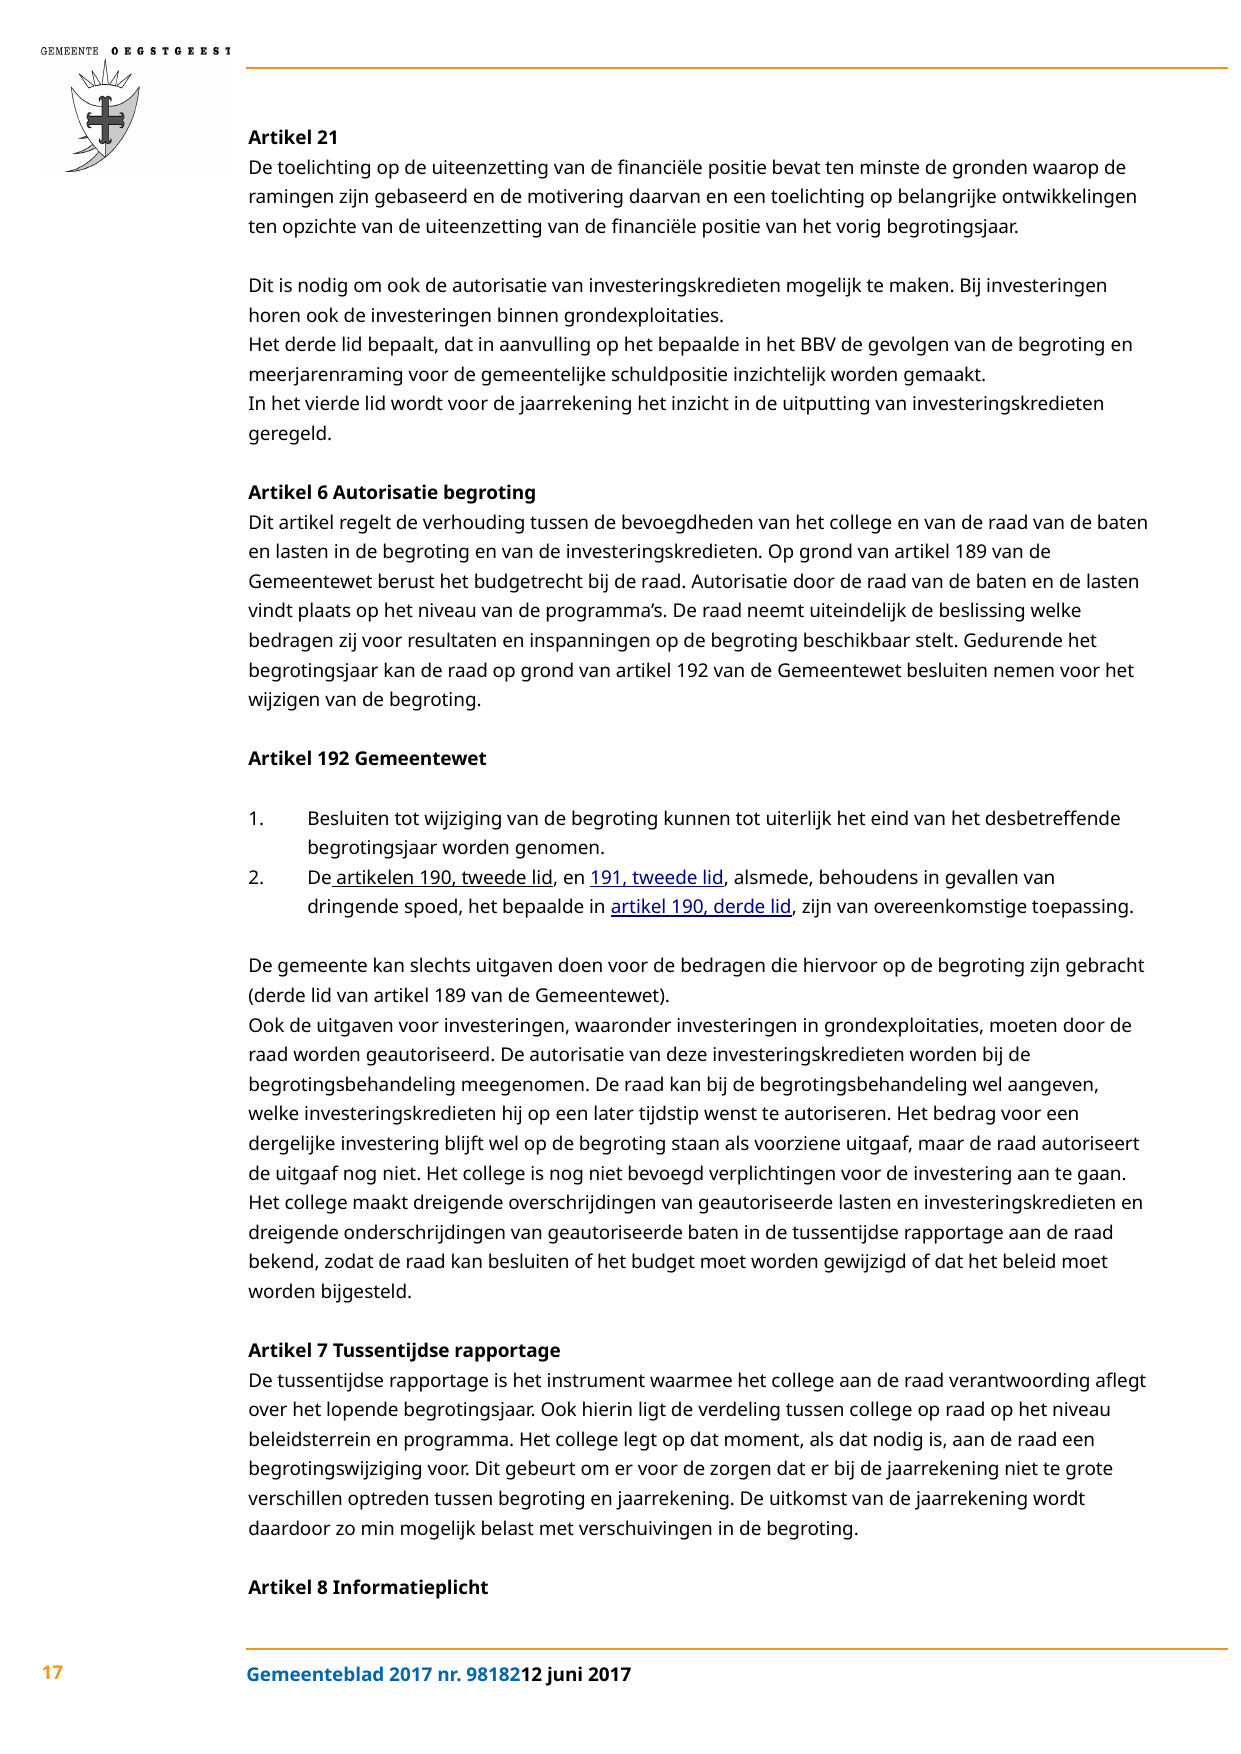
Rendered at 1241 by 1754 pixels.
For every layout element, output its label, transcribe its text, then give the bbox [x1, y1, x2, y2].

list Besluiten tot wijziging van de begroting kunnen tot uiterlijk het eind van het desbetreffende begrotingsjaar worden genomen. [248, 805, 1152, 860]
text Het derde lid bepaalt, dat in aanvulling op het bepaalde in het BBV de gevolgen van de begroting en meerjarenraming voor de gemeentelijke schuldpositie inzichtelijk worden gemaakt. [248, 331, 1152, 387]
text In het vierde lid wordt voor de jaarrekening het inzicht in de uitputting van investeringskredieten geregeld. [248, 391, 1152, 446]
text Dit artikel regelt de verhouding tussen de bevoegdheden van het college en van de raad van de baten en lasten in de begroting en van de investeringskredieten. Op grond van artikel 189 van de Gemeentewet berust het budgetrecht bij de raad. Autorisatie door de raad van de baten en de lasten vindt plaats op het niveau van de programma’s. De raad neemt uiteindelijk de beslissing welke bedragen zij voor resultaten en inspanningen op de begroting beschikbaar stelt. Gedurende het begrotingsjaar kan de raad op grond van artikel 192 van de Gemeentewet besluiten nemen voor het wijzigen van de begroting. [248, 509, 1152, 712]
picture [41, 47, 231, 172]
text Artikel 6 Autorisatie begroting [248, 479, 1152, 505]
text Artikel 7 Tussentijdse rapportage [248, 1337, 1152, 1363]
text Artikel 8 Informatieplicht [248, 1574, 1152, 1600]
text Dit is nodig om ook de autorisatie van investeringskredieten mogelijk te maken. Bij investeringen horen ook de investeringen binnen grondexploitaties. [248, 272, 1152, 328]
list De artikelen 190, tweede lid, en 191, tweede lid, alsmede, behoudens in gevallen van dringende spoed, het bepaalde in artikel 190, derde lid, zijn van overeenkomstige toepassing. [248, 864, 1152, 919]
text De gemeente kan slechts uitgaven doen voor de bedragen die hiervoor op de begroting zijn gebracht (derde lid van artikel 189 van de Gemeentewet). [248, 953, 1152, 1008]
text Ook de uitgaven voor investeringen, waaronder investeringen in grondexploitaties, moeten door de raad worden geautoriseerd. De autorisatie van deze investeringskredieten worden bij de begrotingsbehandeling meegenomen. De raad kan bij de begrotingsbehandeling wel aangeven, welke investeringskredieten hij op een later tijdstip wenst te autoriseren. Het bedrag voor een dergelijke investering blijft wel op de begroting staan als voorziene uitgaaf, maar de raad autoriseert de uitgaaf nog niet. Het college is nog niet bevoegd verplichtingen voor de investering aan te gaan. [248, 1012, 1152, 1186]
text Artikel 192 Gemeentewet [248, 746, 1152, 771]
text De toelichting op de uiteenzetting van de financiële positie bevat ten minste de gronden waarop de ramingen zijn gebaseerd en de motivering daarvan en een toelichting op belangrijke ontwikkelingen ten opzichte van de uiteenzetting van de financiële positie van het vorig begrotingsjaar. [248, 154, 1152, 239]
text De tussentijdse rapportage is het instrument waarmee het college aan de raad verantwoording aflegt over het lopende begrotingsjaar. Ook hierin ligt de verdeling tussen college op raad op het niveau beleidsterrein en programma. Het college legt op dat moment, als dat nodig is, aan de raad een begrotingswijziging voor. Dit gebeurt om er voor de zorgen dat er bij de jaarrekening niet te grote verschillen optreden tussen begroting en jaarrekening. De uitkomst van de jaarrekening wordt daardoor zo min mogelijk belast met verschuivingen in de begroting. [248, 1367, 1152, 1541]
text Artikel 21 [248, 124, 1152, 150]
text Het college maakt dreigende overschrijdingen van geautoriseerde lasten en investeringskredieten en dreigende onderschrijdingen van geautoriseerde baten in de tussentijdse rapportage aan de raad bekend, zodat de raad kan besluiten of het budget moet worden gewijzigd of dat het beleid moet worden bijgesteld. [248, 1189, 1152, 1304]
